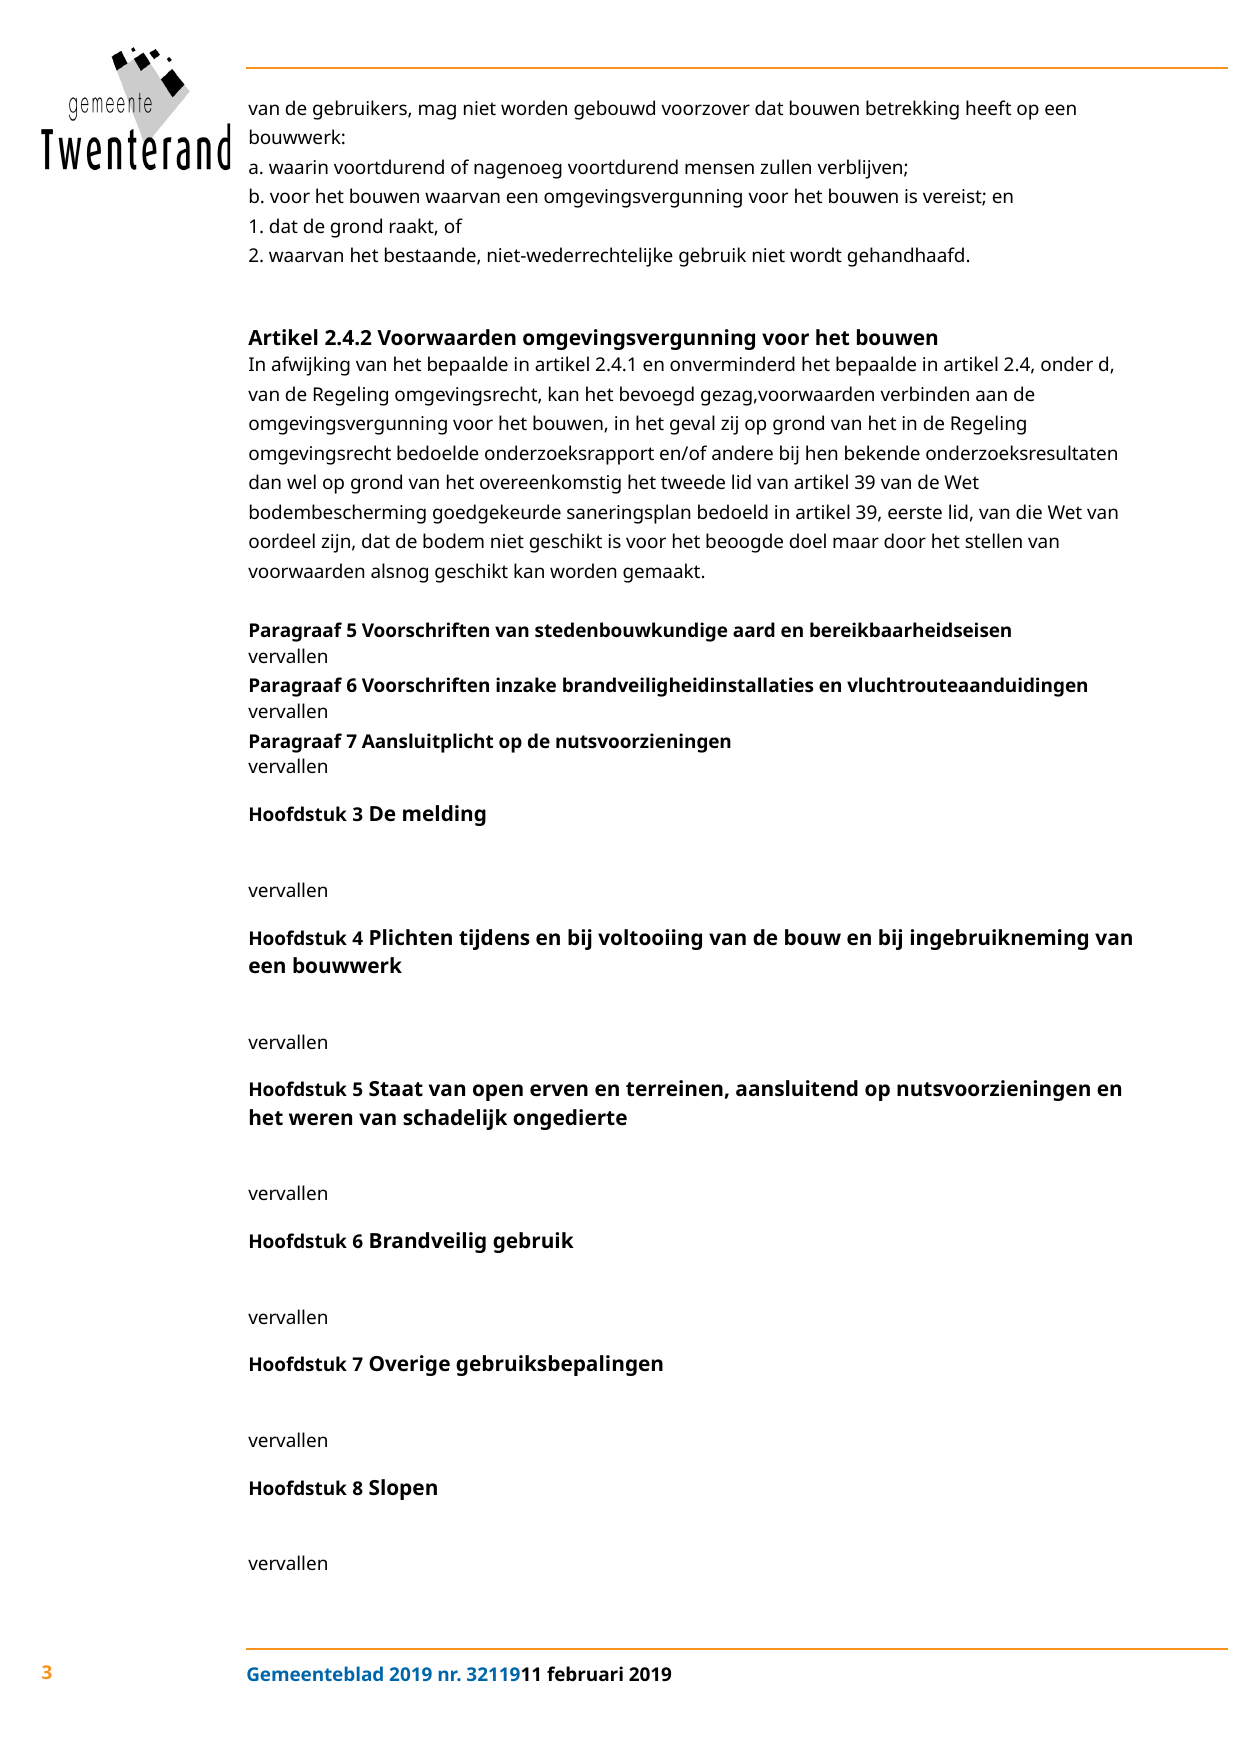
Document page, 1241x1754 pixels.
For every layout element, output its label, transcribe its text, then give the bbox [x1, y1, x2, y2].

text vervallen [248, 1029, 1152, 1054]
text Paragraaf 6 Voorschriften inzake brandveiligheidinstallaties en vluchtrouteaanduidingen [248, 673, 1152, 698]
text Hoofdstuk 4 Plichten tijdens en bij voltooiing van de bouw en bij ingebruikneming van een bouwwerk [248, 923, 1152, 979]
text Hoofdstuk 6 Brandveilig gebruik [248, 1226, 1152, 1255]
text vervallen [248, 1181, 1152, 1206]
text vervallen [248, 1551, 1152, 1576]
text vervallen [248, 877, 1152, 903]
text Hoofdstuk 5 Staat van open erven en terreinen, aansluitend op nutsvoorzieningen en het weren van schadelijk ongedierte [248, 1074, 1152, 1131]
text Hoofdstuk 7 Overige gebruiksbepalingen [248, 1349, 1152, 1378]
text 1. dat de grond raakt, of [248, 213, 1152, 239]
text Paragraaf 5 Voorschriften van stedenbouwkundige aard en bereikbaarheidseisen [248, 617, 1152, 643]
text van de gebruikers, mag niet worden gebouwd voorzover dat bouwen betrekking heeft op een bouwwerk: [248, 95, 1152, 150]
text vervallen [248, 1427, 1152, 1453]
picture [41, 47, 231, 172]
text vervallen [248, 1304, 1152, 1330]
text Artikel 2.4.2 Voorwaarden omgevingsvergunning voor het bouwen [248, 323, 1152, 351]
text Hoofdstuk 3 De melding [248, 799, 1152, 828]
text a. waarin voortdurend of nagenoeg voortdurend mensen zullen verblijven; [248, 154, 1152, 180]
text Hoofdstuk 8 Slopen [248, 1473, 1152, 1501]
text 2. waarvan het bestaande, niet-wederrechtelijke gebruik niet wordt gehandhaafd. [248, 243, 1152, 268]
text b. voor het bouwen waarvan een omgevingsvergunning voor het bouwen is vereist; en [248, 183, 1152, 209]
text vervallen [248, 698, 1152, 724]
text vervallen [248, 643, 1152, 669]
text Paragraaf 7 Aansluitplicht op de nutsvoorzieningen [248, 728, 1152, 754]
text In afwijking van het bepaalde in artikel 2.4.1 en onverminderd het bepaalde in artikel 2.4, onder d, van de Regeling omgevingsrecht, kan het bevoegd gezag,voorwaarden verbinden aan de omgevingsvergunning voor het bouwen, in het geval zij op grond van het in de Regeling omgevingsrecht bedoelde onderzoeksrapport en/of andere bij hen bekende onderzoeksresultaten dan wel op grond van het overeenkomstig het tweede lid van artikel 39 van de Wet bodembescherming goedgekeurde saneringsplan bedoeld in artikel 39, eerste lid, van die Wet van oordeel zijn, dat de bodem niet geschikt is voor het beoogde doel maar door het stellen van voorwaarden alsnog geschikt kan worden gemaakt. [248, 351, 1152, 584]
text vervallen [248, 754, 1152, 779]
